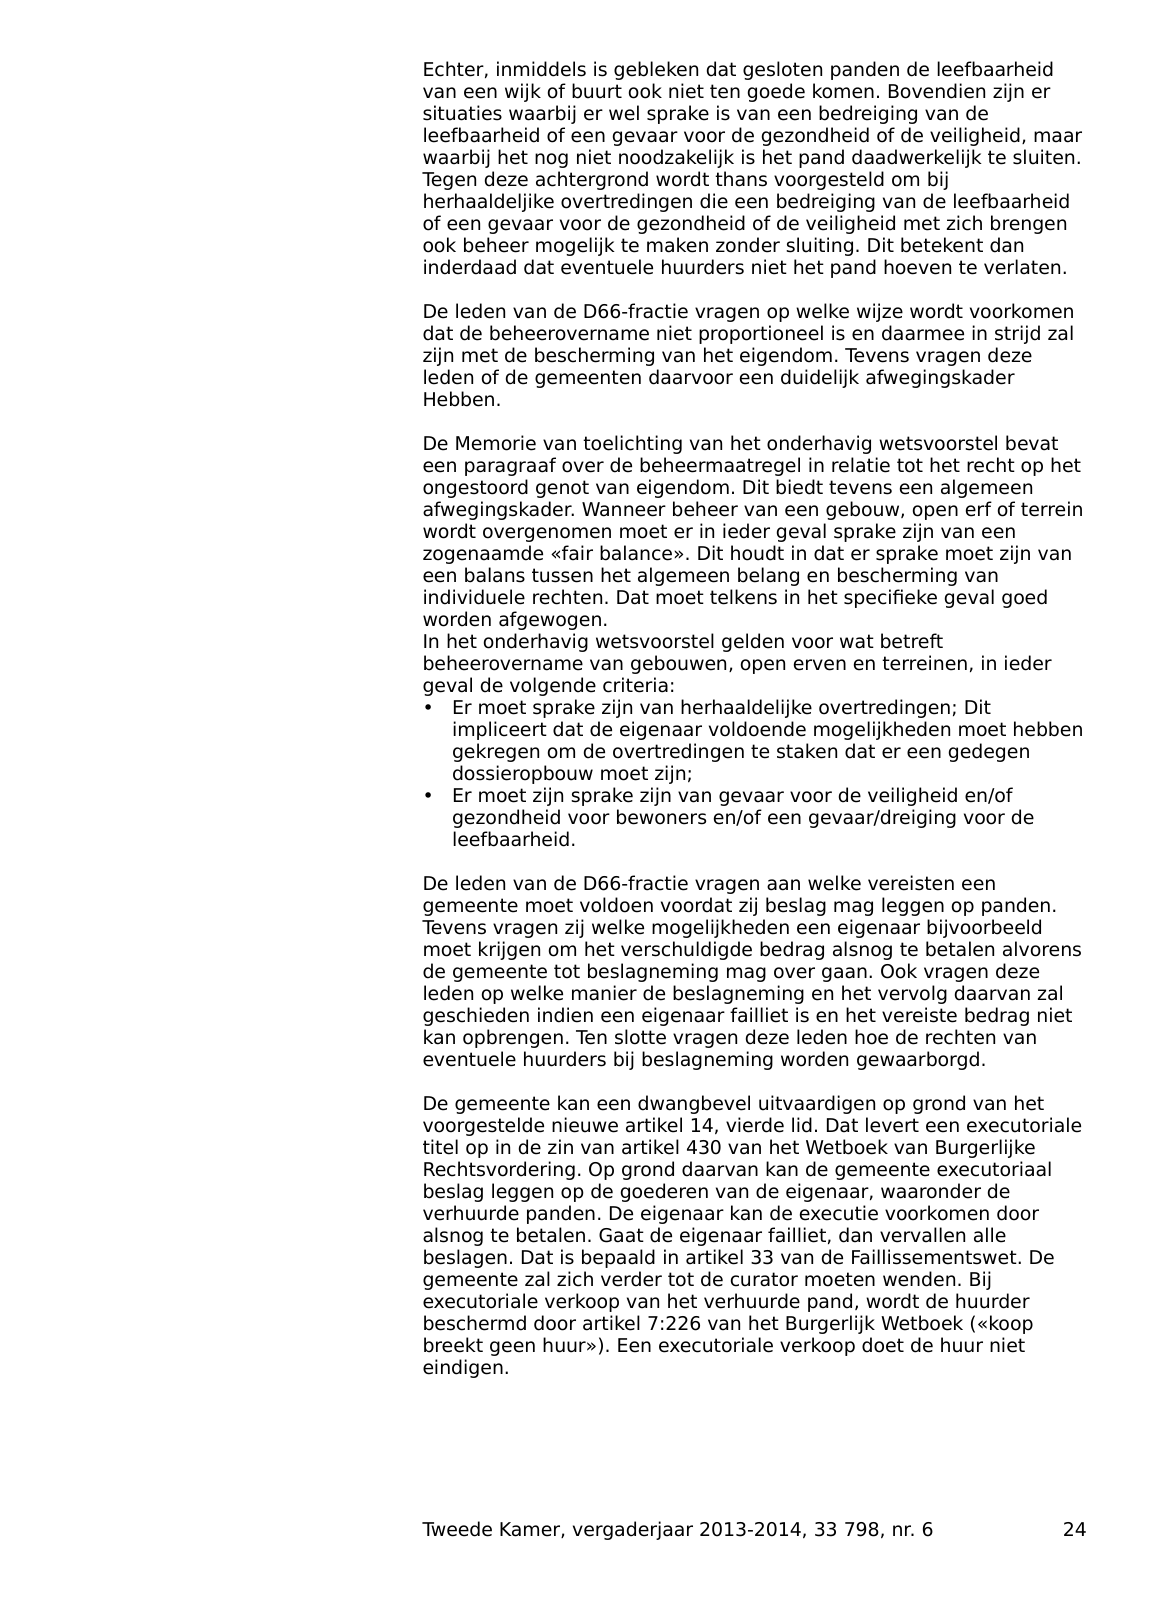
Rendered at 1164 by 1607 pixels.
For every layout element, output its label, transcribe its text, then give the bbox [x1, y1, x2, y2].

text In het onderhavig wetsvoorstel gelden voor wat betreft beheerovername van gebouwen, open erven en terreinen, in ieder geval de volgende criteria: [422, 631, 1087, 697]
text Echter, inmiddels is gebleken dat gesloten panden de leefbaarheid van een wijk of buurt ook niet ten goede komen. Bovendien zijn er situaties waarbij er wel sprake is van een bedreiging van de leefbaarheid of een gevaar voor de gezondheid of de veiligheid, maar waarbij het nog niet noodzakelijk is het pand daadwerkelijk te sluiten. Tegen deze achtergrond wordt thans voorgesteld om bij herhaaldeljike overtredingen die een bedreiging van de leefbaarheid of een gevaar voor de gezondheid of de veiligheid met zich brengen ook beheer mogelijk te maken zonder sluiting. Dit betekent dan inderdaad dat eventuele huurders niet het pand hoeven te verlaten. [422, 59, 1087, 279]
text De gemeente kan een dwangbevel uitvaardigen op grond van het voorgestelde nieuwe artikel 14, vierde lid. Dat levert een executoriale titel op in de zin van artikel 430 van het Wetboek van Burgerlijke Rechtsvordering. Op grond daarvan kan de gemeente executoriaal beslag leggen op de goederen van de eigenaar, waaronder de verhuurde panden. De eigenaar kan de executie voorkomen door alsnog te betalen. Gaat de eigenaar failliet, dan vervallen alle beslagen. Dat is bepaald in artikel 33 van de Faillissementswet. De gemeente zal zich verder tot de curator moeten wenden. Bij executoriale verkoop van het verhuurde pand, wordt de huurder beschermd door artikel 7:226 van het Burgerlijk Wetboek («koop breekt geen huur»). Een executoriale verkoop doet de huur niet eindigen. [422, 1093, 1087, 1379]
text De leden van de D66-fractie vragen aan welke vereisten een gemeente moet voldoen voordat zij beslag mag leggen op panden. Tevens vragen zij welke mogelijkheden een eigenaar bijvoorbeeld moet krijgen om het verschuldigde bedrag alsnog te betalen alvorens de gemeente tot beslagneming mag over gaan. Ook vragen deze leden op welke manier de beslagneming en het vervolg daarvan zal geschieden indien een eigenaar failliet is en het vereiste bedrag niet kan opbrengen. Ten slotte vragen deze leden hoe de rechten van eventuele huurders bij beslagneming worden gewaarborgd. [422, 873, 1087, 1071]
text De Memorie van toelichting van het onderhavig wetsvoorstel bevat een paragraaf over de beheermaatregel in relatie tot het recht op het ongestoord genot van eigendom. Dit biedt tevens een algemeen afwegingskader. Wanneer beheer van een gebouw, open erf of terrein wordt overgenomen moet er in ieder geval sprake zijn van een zogenaamde «fair balance». Dit houdt in dat er sprake moet zijn van een balans tussen het algemeen belang en bescherming van individuele rechten. Dat moet telkens in het specifieke geval goed worden afgewogen. [422, 433, 1087, 631]
text • Er moet sprake zijn van herhaaldelijke overtredingen; Dit impliceert dat de eigenaar voldoende mogelijkheden moet hebben gekregen om de overtredingen te staken dat er een gedegen dossieropbouw moet zijn; [422, 697, 1087, 785]
text • Er moet zijn sprake zijn van gevaar voor de veiligheid en/of gezondheid voor bewoners en/of een gevaar/dreiging voor de leefbaarheid. [422, 785, 1087, 851]
text De leden van de D66-fractie vragen op welke wijze wordt voorkomen dat de beheerovername niet proportioneel is en daarmee in strijd zal zijn met de bescherming van het eigendom. Tevens vragen deze leden of de gemeenten daarvoor een duidelijk afwegingskader Hebben. [422, 301, 1087, 411]
